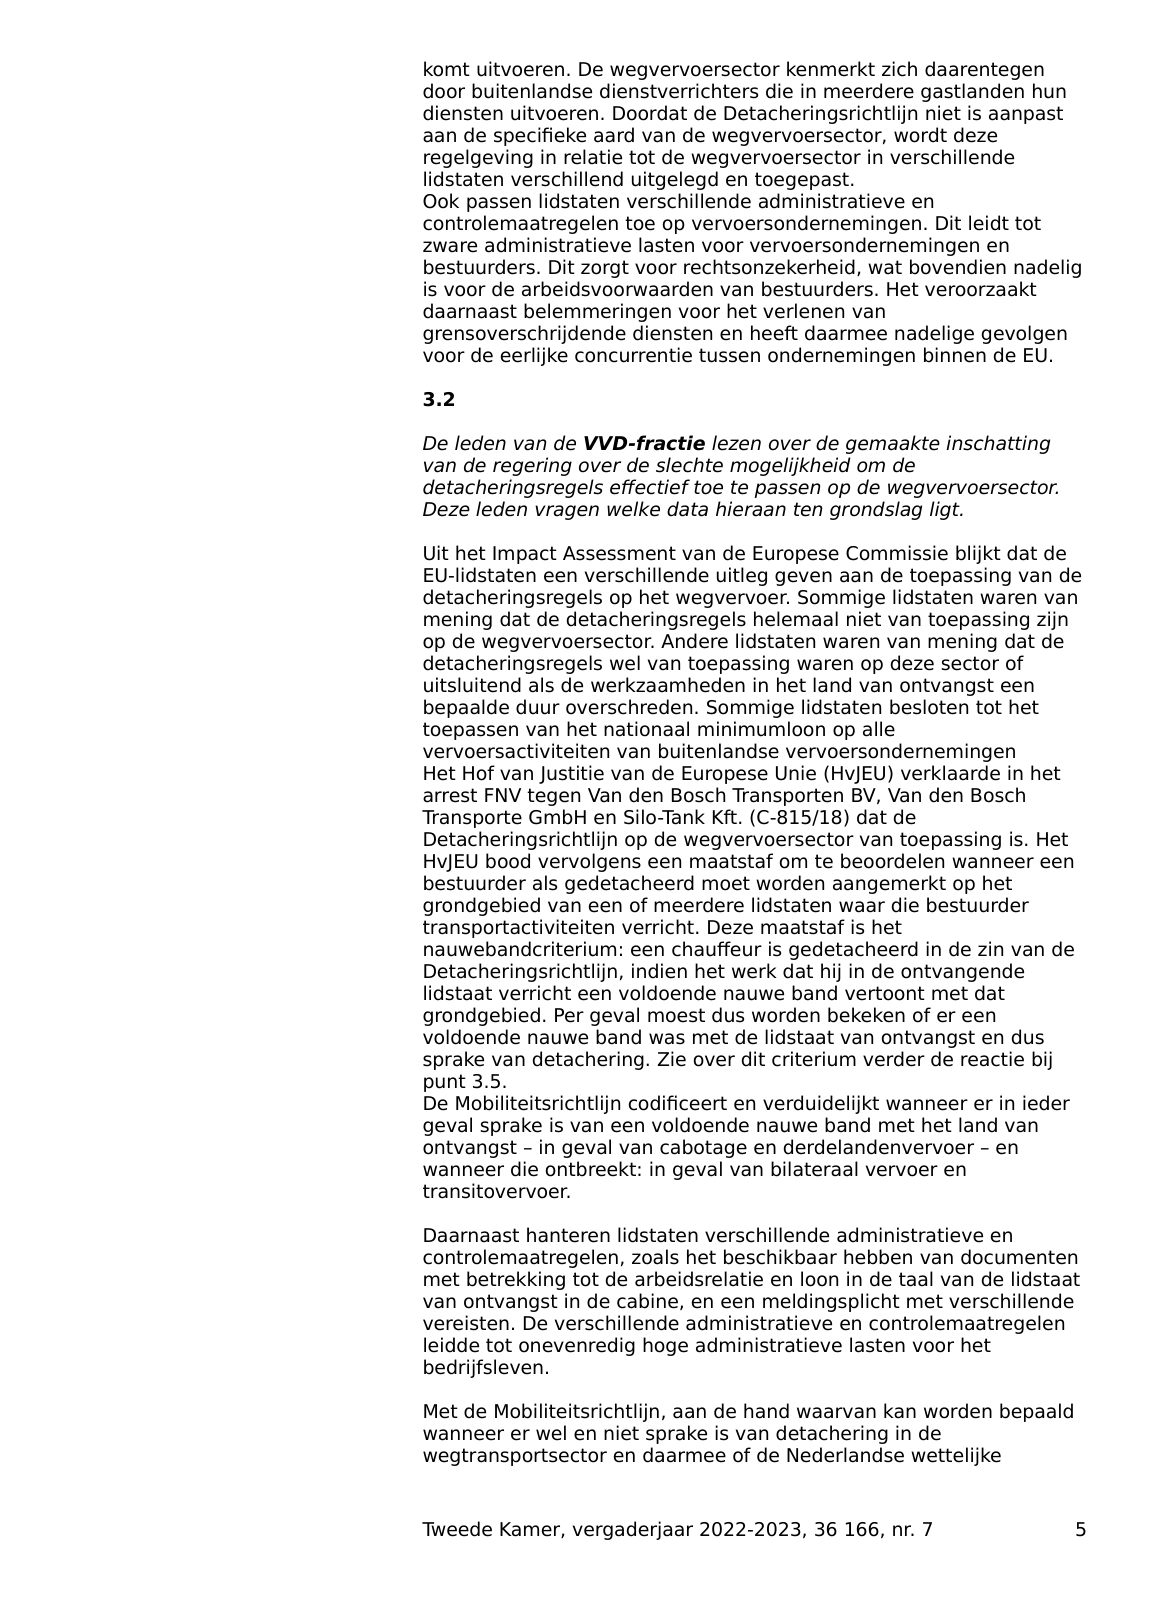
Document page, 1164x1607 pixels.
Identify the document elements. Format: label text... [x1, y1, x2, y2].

text Daarnaast hanteren lidstaten verschillende administratieve en controlemaatregelen, zoals het beschikbaar hebben van documenten met betrekking tot de arbeidsrelatie en loon in de taal van de lidstaat van ontvangst in de cabine, en een meldingsplicht met verschillende vereisten. De verschillende administratieve en controlemaatregelen leidde tot onevenredig hoge administratieve lasten voor het bedrijfsleven. [422, 1225, 1087, 1379]
text komt uitvoeren. De wegvervoersector kenmerkt zich daarentegen door buitenlandse dienstverrichters die in meerdere gastlanden hun diensten uitvoeren. Doordat de Detacheringsrichtlijn niet is aanpast aan de specifieke aard van de wegvervoersector, wordt deze regelgeving in relatie tot de wegvervoersector in verschillende lidstaten verschillend uitgelegd en toegepast. [422, 59, 1087, 191]
text Het Hof van Justitie van de Europese Unie (HvJEU) verklaarde in het arrest FNV tegen Van den Bosch Transporten BV, Van den Bosch Transporte GmbH en Silo-Tank Kft. (C-815/18) dat de Detacheringsrichtlijn op de wegvervoersector van toepassing is. Het HvJEU bood vervolgens een maatstaf om te beoordelen wanneer een bestuurder als gedetacheerd moet worden aangemerkt op het grondgebied van een of meerdere lidstaten waar die bestuurder transportactiviteiten verricht. Deze maatstaf is het nauwebandcriterium: een chauffeur is gedetacheerd in de zin van de Detacheringsrichtlijn, indien het werk dat hij in de ontvangende lidstaat verricht een voldoende nauwe band vertoont met dat grondgebied. Per geval moest dus worden bekeken of er een voldoende nauwe band was met de lidstaat van ontvangst en dus sprake van detachering. Zie over dit criterium verder de reactie bij punt 3.5. [422, 763, 1087, 1093]
text De leden van de VVD-fractie lezen over de gemaakte inschatting van de regering over de slechte mogelijkheid om de detacheringsregels effectief toe te passen op de wegvervoersector. Deze leden vragen welke data hieraan ten grondslag ligt. [422, 433, 1087, 521]
text Ook passen lidstaten verschillende administratieve en controlemaatregelen toe op vervoersondernemingen. Dit leidt tot zware administratieve lasten voor vervoersondernemingen en bestuurders. Dit zorgt voor rechtsonzekerheid, wat bovendien nadelig is voor de arbeidsvoorwaarden van bestuurders. Het veroorzaakt daarnaast belemmeringen voor het verlenen van grensoverschrijdende diensten en heeft daarmee nadelige gevolgen voor de eerlijke concurrentie tussen ondernemingen binnen de EU. [422, 191, 1087, 367]
text Met de Mobiliteitsrichtlijn, aan de hand waarvan kan worden bepaald wanneer er wel en niet sprake is van detachering in de wegtransportsector en daarmee of de Nederlandse wettelijke [422, 1401, 1087, 1467]
subtitle 3.2 [422, 389, 1087, 411]
text Uit het Impact Assessment van de Europese Commissie blijkt dat de EU-lidstaten een verschillende uitleg geven aan de toepassing van de detacheringsregels op het wegvervoer. Sommige lidstaten waren van mening dat de detacheringsregels helemaal niet van toepassing zijn op de wegvervoersector. Andere lidstaten waren van mening dat de detacheringsregels wel van toepassing waren op deze sector of uitsluitend als de werkzaamheden in het land van ontvangst een bepaalde duur overschreden. Sommige lidstaten besloten tot het toepassen van het nationaal minimumloon op alle vervoersactiviteiten van buitenlandse vervoersondernemingen [422, 543, 1087, 763]
text De Mobiliteitsrichtlijn codificeert en verduidelijkt wanneer er in ieder geval sprake is van een voldoende nauwe band met het land van ontvangst – in geval van cabotage en derdelandenvervoer – en wanneer die ontbreekt: in geval van bilateraal vervoer en transitovervoer. [422, 1093, 1087, 1203]
